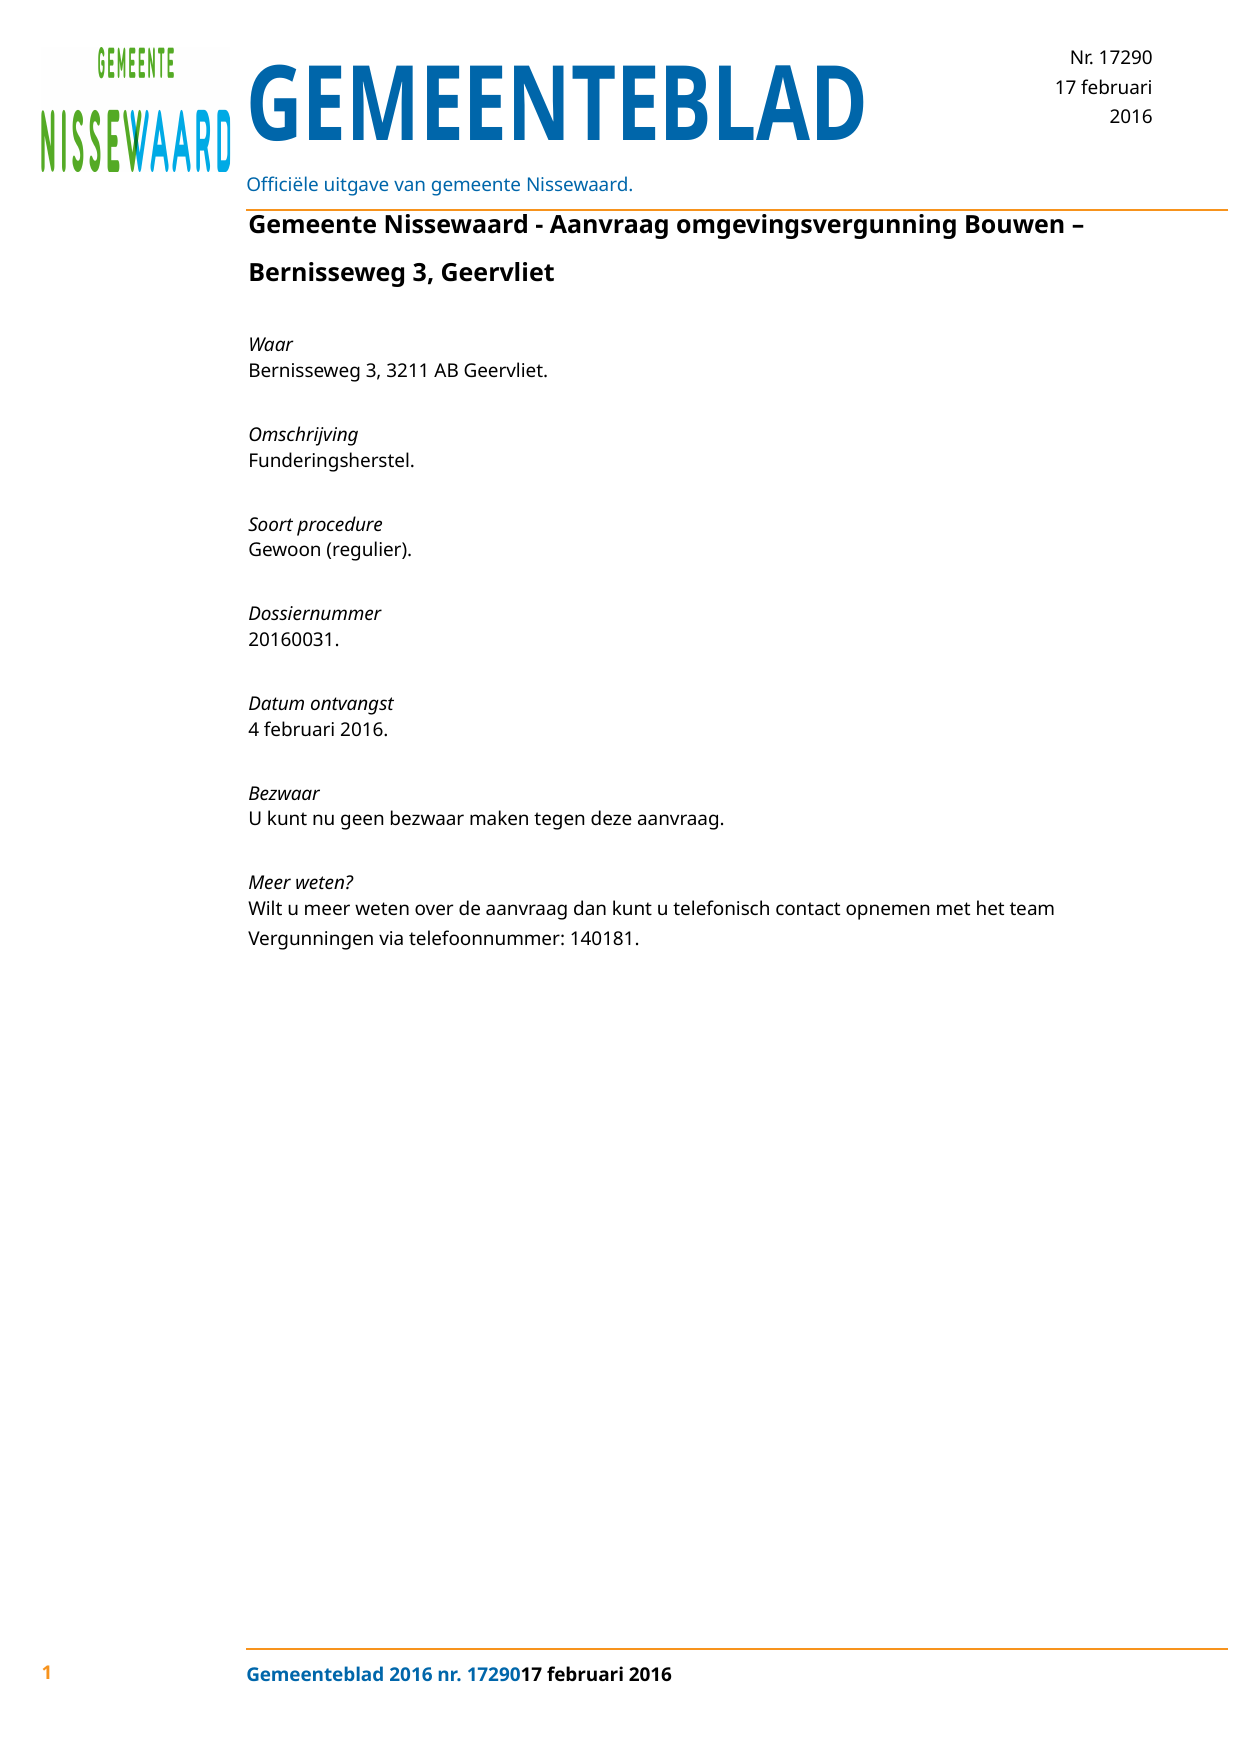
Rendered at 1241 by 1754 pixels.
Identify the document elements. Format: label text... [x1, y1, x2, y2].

picture [201, 122, 206, 138]
text Waar [248, 331, 1152, 357]
picture [222, 122, 227, 160]
picture [41, 47, 231, 172]
text 4 februari 2016. [248, 716, 1152, 742]
picture [154, 157, 165, 172]
text Bezwaar [248, 780, 1152, 806]
text U kunt nu geen bezwaar maken tegen deze aanvraag. [248, 806, 1152, 831]
text Wilt u meer weten over de aanvraag dan kunt u telefonisch contact opnemen met het team Vergunningen via telefoonnummer: 140181. [248, 895, 1152, 951]
text Bernisseweg 3, 3211 AB Geervliet. [248, 357, 1152, 383]
text Datum ontvangst [248, 690, 1152, 716]
text Funderingsherstel. [248, 447, 1152, 473]
text Meer weten? [248, 869, 1152, 895]
picture [200, 151, 206, 172]
text 20160031. [248, 626, 1152, 652]
text Dossiernummer [248, 601, 1152, 626]
picture [176, 157, 187, 172]
text Gewoon (regulier). [248, 537, 1152, 562]
text Omschrijving [248, 421, 1152, 447]
text Gemeente Nissewaard - Aanvraag omgevingsvergunning Bouwen – Bernisseweg 3, Geervliet [248, 211, 1152, 288]
text Soort procedure [248, 511, 1152, 537]
